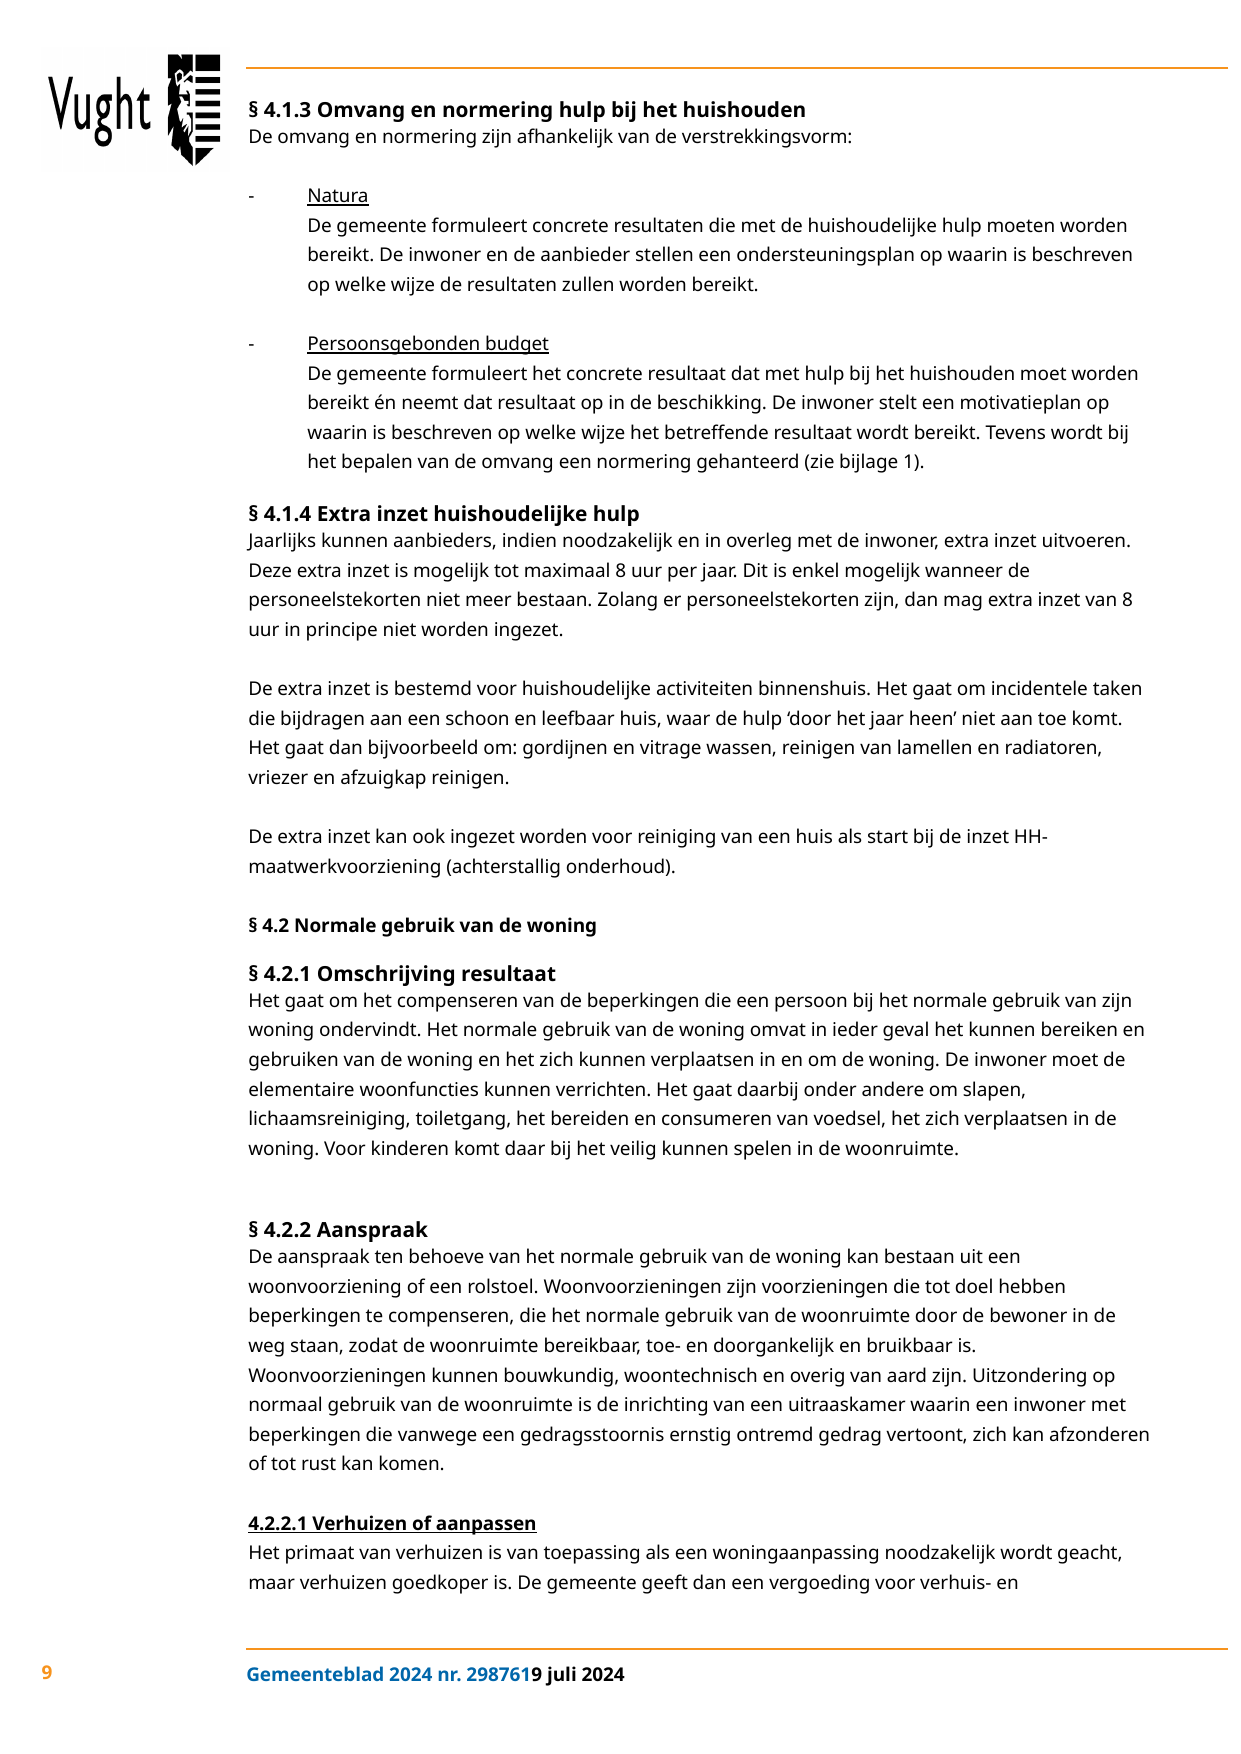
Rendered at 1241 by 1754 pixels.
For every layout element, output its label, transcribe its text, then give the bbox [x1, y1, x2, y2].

text Het gaat om het compenseren van de beperkingen die een persoon bij het normale gebruik van zijn woning ondervindt. Het normale gebruik van de woning omvat in ieder geval het kunnen bereiken en gebruiken van de woning en het zich kunnen verplaatsen in en om de woning. De inwoner moet de elementaire woonfuncties kunnen verrichten. Het gaat daarbij onder andere om slapen, lichaamsreiniging, toiletgang, het bereiden en consumeren van voedsel, het zich verplaatsen in de woning. Voor kinderen komt daar bij het veilig kunnen spelen in de woonruimte. [248, 987, 1152, 1161]
text Het primaat van verhuizen is van toepassing als een woningaanpassing noodzakelijk wordt geacht, maar verhuizen goedkoper is. De gemeente geeft dan een vergoeding voor verhuis- en [248, 1539, 1152, 1594]
text § 4.2.1 Omschrijving resultaat [248, 959, 1152, 987]
list De gemeente formuleert het concrete resultaat dat met hulp bij het huishouden moet worden bereikt én neemt dat resultaat op in de beschikking. De inwoner stelt een motivatieplan op waarin is beschreven op welke wijze het betreffende resultaat wordt bereikt. Tevens wordt bij het bepalen van de omvang een normering gehanteerd (zie bijlage 1). [248, 360, 1152, 474]
list Persoonsgebonden budget [248, 330, 1152, 356]
text De aanspraak ten behoeve van het normale gebruik van de woning kan bestaan uit een woonvoorziening of een rolstoel. Woonvoorzieningen zijn voorzieningen die tot doel hebben beperkingen te compenseren, die het normale gebruik van de woonruimte door de bewoner in de weg staan, zodat de woonruimte bereikbaar, toe- en doorgankelijk en bruikbaar is. Woonvoorzieningen kunnen bouwkundig, woontechnisch en overig van aard zijn. Uitzondering op normaal gebruik van de woonruimte is de inrichting van een uitraaskamer waarin een inwoner met beperkingen die vanwege een gedragsstoornis ernstig ontremd gedrag vertoont, zich kan afzonderen of tot rust kan komen. [248, 1243, 1152, 1476]
text Jaarlijks kunnen aanbieders, indien noodzakelijk en in overleg met de inwoner, extra inzet uitvoeren. Deze extra inzet is mogelijk tot maximaal 8 uur per jaar. Dit is enkel mogelijk wanneer de personeelstekorten niet meer bestaan. Zolang er personeelstekorten zijn, dan mag extra inzet van 8 uur in principe niet worden ingezet. [248, 527, 1152, 642]
text De omvang en normering zijn afhankelijk van de verstrekkingsvorm: [248, 123, 1152, 149]
text De extra inzet is bestemd voor huishoudelijke activiteiten binnenshuis. Het gaat om incidentele taken die bijdragen aan een schoon en leefbaar huis, waar de hulp ‘door het jaar heen’ niet aan toe komt. Het gaat dan bijvoorbeeld om: gordijnen en vitrage wassen, reinigen van lamellen en radiatoren, vriezer en afzuigkap reinigen. [248, 675, 1152, 790]
text 4.2.2.1 Verhuizen of aanpassen [248, 1510, 1152, 1535]
list Natura [248, 182, 1152, 208]
text § 4.2.2 Aanspraak [248, 1215, 1152, 1243]
text § 4.2 Normale gebruik van de woning [248, 912, 1152, 938]
text § 4.1.4 Extra inzet huishoudelijke hulp [248, 499, 1152, 527]
text § 4.1.3 Omvang en normering hulp bij het huishouden [248, 95, 1152, 123]
list De gemeente formuleert concrete resultaten die met de huishoudelijke hulp moeten worden bereikt. De inwoner en de aanbieder stellen een ondersteuningsplan op waarin is beschreven op welke wijze de resultaten zullen worden bereikt. [248, 212, 1152, 297]
text De extra inzet kan ook ingezet worden voor reiniging van een huis als start bij de inzet HH-maatwerkvoorziening (achterstallig onderhoud). [248, 823, 1152, 879]
picture [41, 47, 231, 172]
